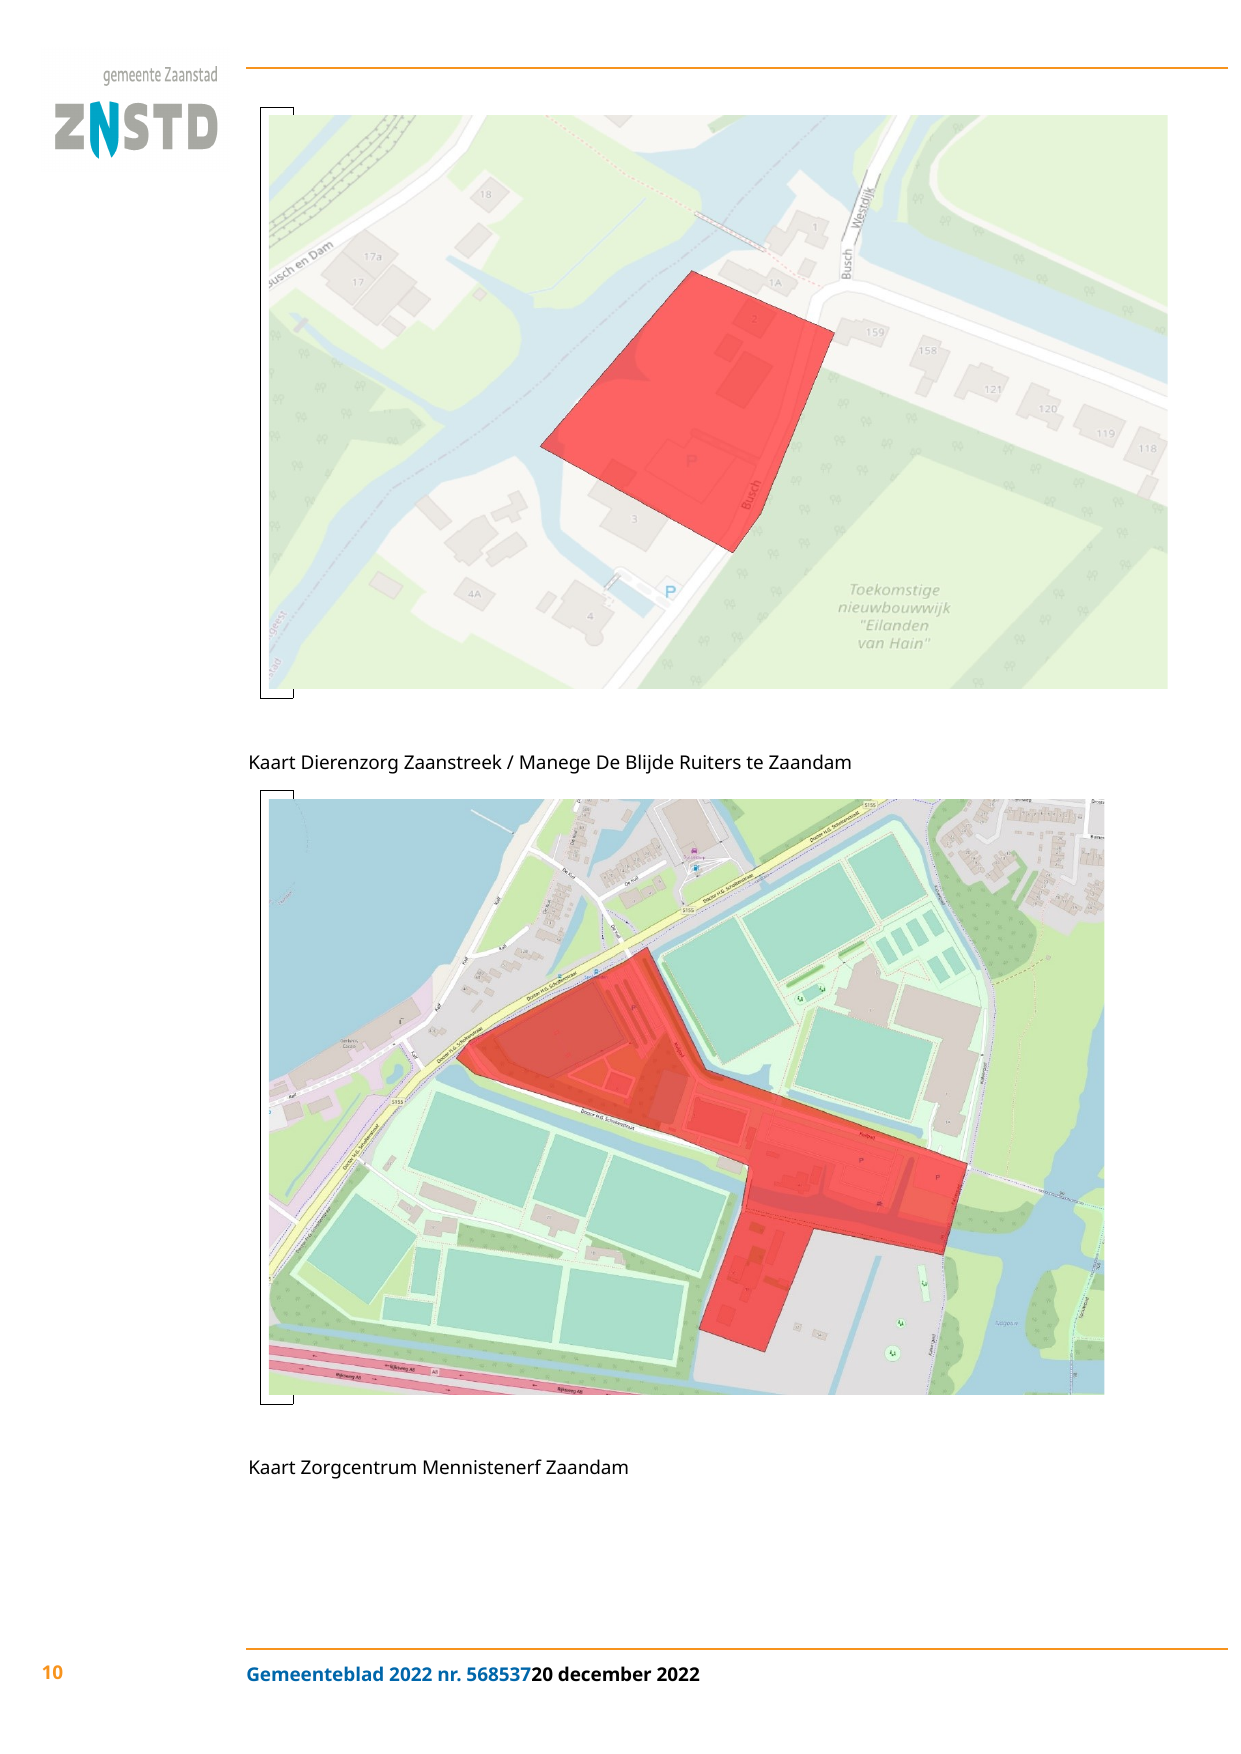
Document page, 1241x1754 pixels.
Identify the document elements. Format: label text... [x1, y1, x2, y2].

picture [268, 115, 1168, 689]
picture [41, 47, 231, 172]
text Kaart Dierenzorg Zaanstreek / Manege De Blijde Ruiters te Zaandam [248, 749, 1152, 775]
picture [268, 799, 1105, 1395]
text Kaart Zorgcentrum Mennistenerf Zaandam [248, 1454, 1152, 1480]
